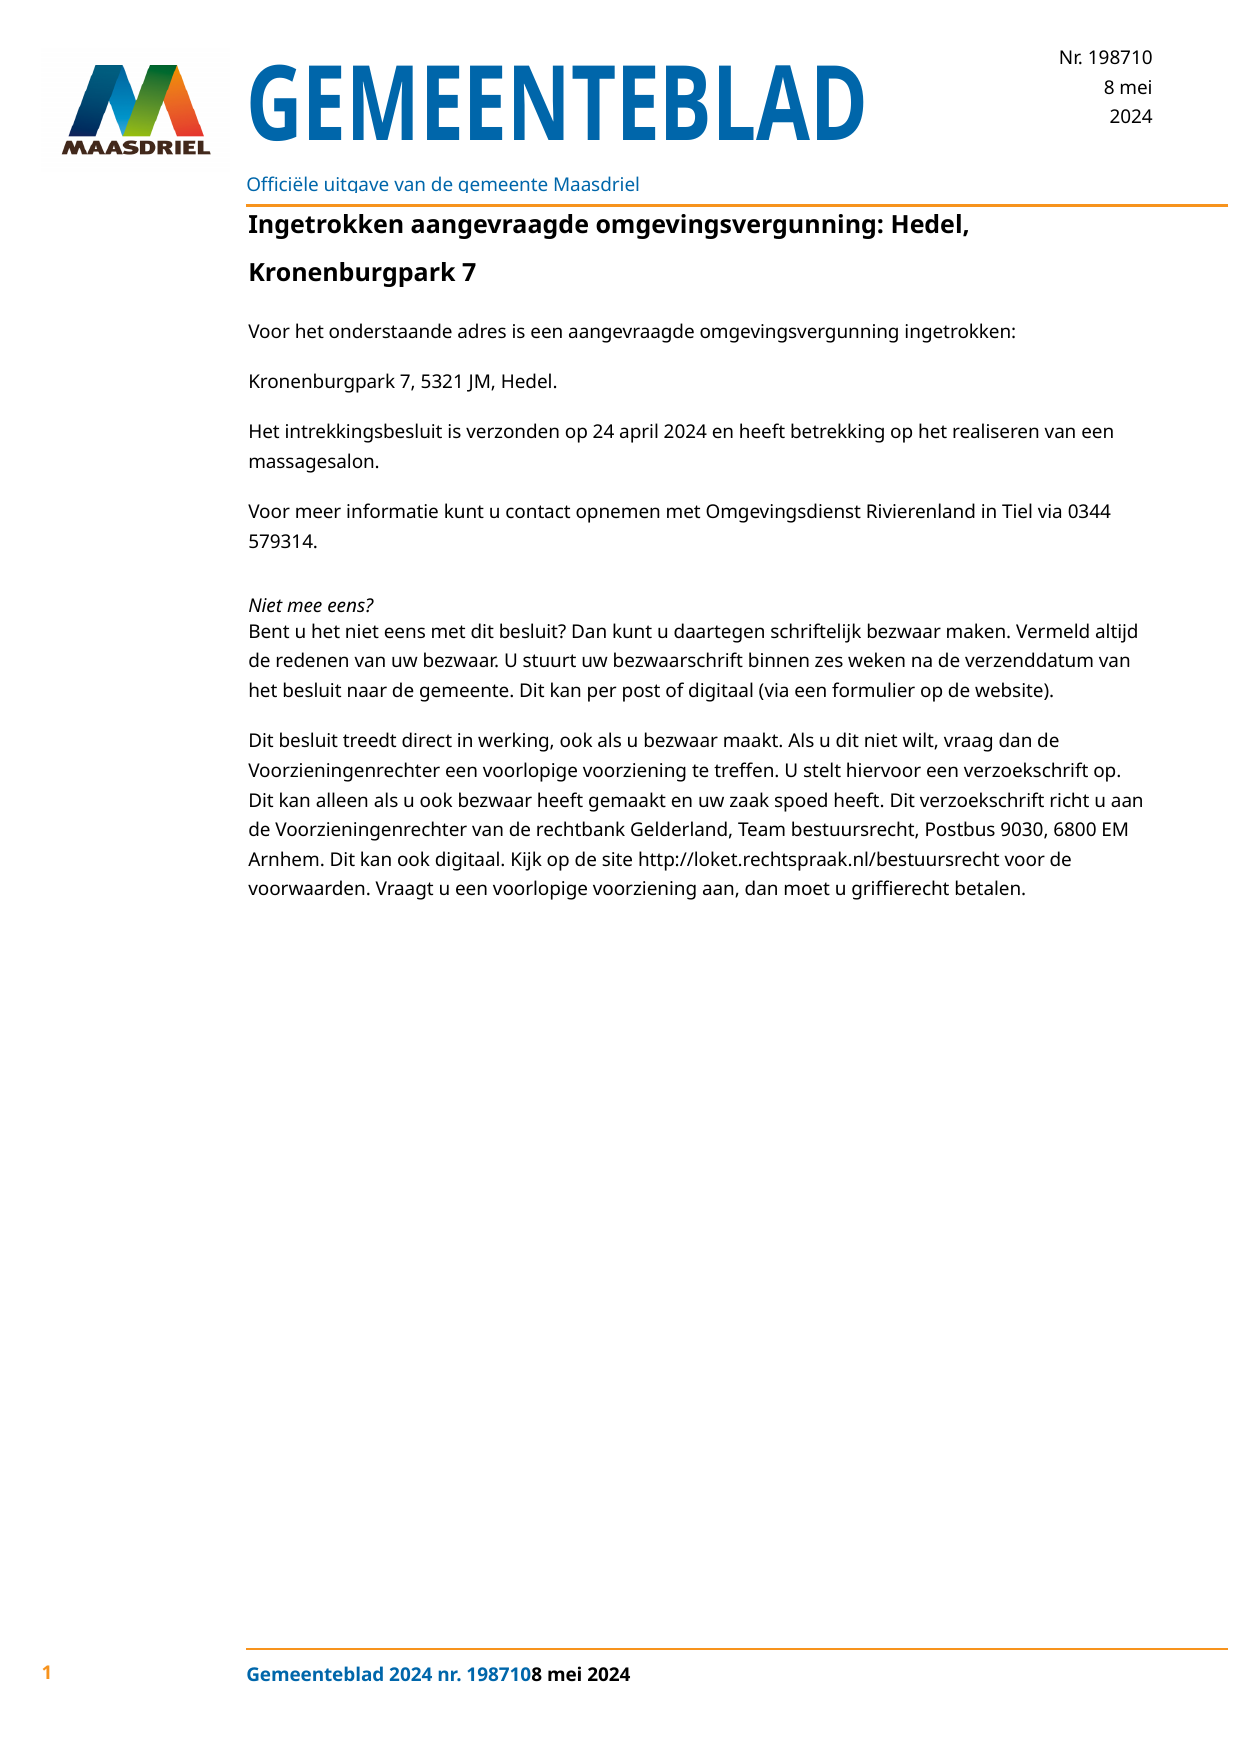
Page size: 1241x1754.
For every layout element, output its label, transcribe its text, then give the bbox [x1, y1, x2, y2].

text Voor meer informatie kunt u contact opnemen met Omgevingsdienst Rivierenland in Tiel via 0344 579314. [248, 499, 1152, 554]
text Kronenburgpark 7, 5321 JM, Hedel. [248, 368, 1152, 394]
text Voor het onderstaande adres is een aangevraagde omgevingsvergunning ingetrokken: [248, 318, 1152, 344]
text Ingetrokken aangevraagde omgevingsvergunning: Hedel, Kronenburgpark 7 [248, 207, 1152, 288]
text Bent u het niet eens met dit besluit? Dan kunt u daartegen schriftelijk bezwaar maken. Vermeld altijd de redenen van uw bezwaar. U stuurt uw bezwaarschrift binnen zes weken na de verzenddatum van het besluit naar de gemeente. Dit kan per post of digitaal (via een formulier op de website). [248, 618, 1152, 703]
text Het intrekkingsbesluit is verzonden op 24 april 2024 en heeft betrekking op het realiseren van een massagesalon. [248, 419, 1152, 474]
text Dit besluit treedt direct in werking, ook als u bezwaar maakt. Als u dit niet wilt, vraag dan de Voorzieningenrechter een voorlopige voorziening te treffen. U stelt hiervoor een verzoekschrift op. Dit kan alleen als u ook bezwaar heeft gemaakt en uw zaak spoed heeft. Dit verzoekschrift richt u aan de Voorzieningenrechter van de rechtbank Gelderland, Team bestuursrecht, Postbus 9030, 6800 EM Arnhem. Dit kan ook digitaal. Kijk op de site http://loket.rechtspraak.nl/bestuursrecht voor de voorwaarden. Vraagt u een voorlopige voorziening aan, dan moet u griffierecht betalen. [248, 728, 1152, 901]
picture [41, 47, 231, 172]
text Niet mee eens? [248, 592, 1152, 618]
